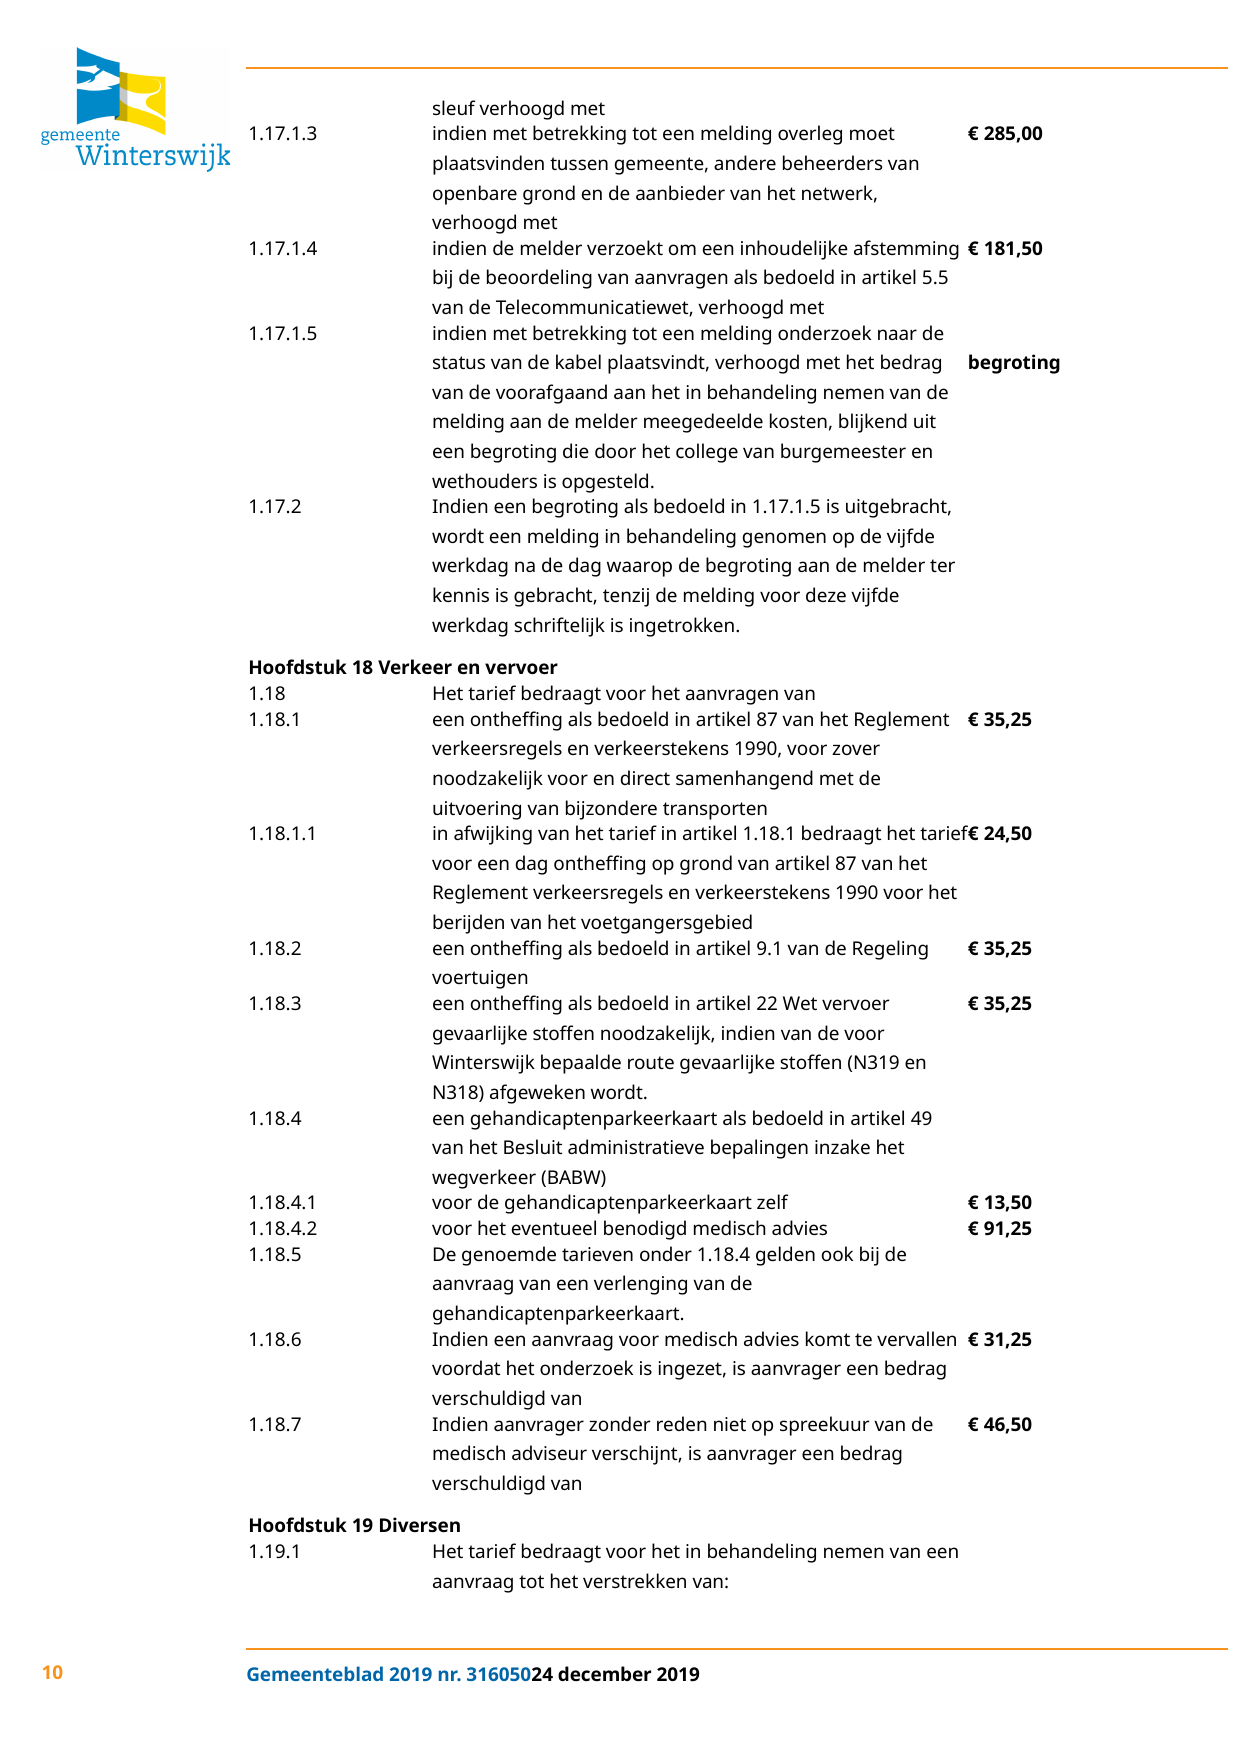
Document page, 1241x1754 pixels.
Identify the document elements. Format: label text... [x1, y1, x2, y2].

table_cell 1.18.4.1 [248, 1190, 432, 1215]
table_cell 1.18.4.2 [248, 1215, 432, 1241]
table_cell € 35,25 [968, 990, 1152, 1105]
table_header [968, 1538, 1152, 1594]
table_cell 1.18.7 [248, 1411, 432, 1496]
table_cell indien de melder verzoekt om een inhoudelijke afstemming bij de beoordeling van aanvragen als bedoeld in artikel 5.5 van de Telecommunicatiewet, verhoogd met [432, 235, 968, 320]
text Hoofdstuk 18 Verkeer en vervoer [248, 654, 1152, 680]
table_header Het tarief bedraagt voor het in behandeling nemen van een aanvraag tot het verstrekken van: [432, 1538, 968, 1594]
table_cell Indien aanvrager zonder reden niet op spreekuur van de medisch adviseur verschijnt, is aanvrager een bedrag verschuldigd van [432, 1411, 968, 1496]
table_cell € 46,50 [968, 1411, 1152, 1496]
table_header 1.19.1 [248, 1538, 432, 1594]
table_cell voor het eventueel benodigd medisch advies [432, 1215, 968, 1241]
table_cell € 31,25 [968, 1326, 1152, 1411]
table_header Het tarief bedraagt voor het aanvragen van [432, 680, 968, 706]
table_cell een ontheffing als bedoeld in artikel 9.1 van de Regeling voertuigen [432, 935, 968, 990]
table_cell € 35,25 [968, 935, 1152, 990]
table_cell € 24,50 [968, 820, 1152, 935]
table_cell een gehandicaptenparkeerkaart als bedoeld in artikel 49 van het Besluit administratieve bepalingen inzake het wegverkeer (BABW) [432, 1105, 968, 1189]
table_cell [248, 95, 432, 121]
table_cell 1.18.3 [248, 990, 432, 1105]
table_cell € 13,50 [968, 1190, 1152, 1215]
table_cell [968, 494, 1152, 638]
table_cell 1.17.1.3 [248, 121, 432, 235]
picture [225, 153, 231, 162]
text Hoofdstuk 19 Diversen [248, 1512, 1152, 1538]
table_cell indien met betrekking tot een melding overleg moet plaatsvinden tussen gemeente, andere beheerders van openbare grond en de aanbieder van het netwerk, verhoogd met [432, 121, 968, 235]
table_cell 1.17.1.5 [248, 320, 432, 493]
table_cell een ontheffing als bedoeld in artikel 22 Wet vervoer gevaarlijke stoffen noodzakelijk, indien van de voor Winterswijk bepaalde route gevaarlijke stoffen (N319 en N318) afgeweken wordt. [432, 990, 968, 1105]
table_cell een ontheffing als bedoeld in artikel 87 van het Reglement verkeersregels en verkeerstekens 1990, voor zover noodzakelijk voor en direct samenhangend met de uitvoering van bijzondere transporten [432, 706, 968, 820]
table_cell [968, 95, 1152, 121]
table_cell € 91,25 [968, 1215, 1152, 1241]
table_cell 1.18.1 [248, 706, 432, 820]
table_cell 1.17.2 [248, 494, 432, 638]
table_cell in afwijking van het tarief in artikel 1.18.1 bedraagt het tarief voor een dag ontheffing op grond van artikel 87 van het Reglement verkeersregels en verkeerstekens 1990 voor het berijden van het voetgangersgebied [432, 820, 968, 935]
table_header [968, 680, 1152, 706]
table_cell 1.17.1.4 [248, 235, 432, 320]
table_cell indien met betrekking tot een melding onderzoek naar de status van de kabel plaatsvindt, verhoogd met het bedrag van de voorafgaand aan het in behandeling nemen van de melding aan de melder meegedeelde kosten, blijkend uit een begroting die door het college van burgemeester en wethouders is opgesteld. [432, 320, 968, 493]
table_cell sleuf verhoogd met [432, 95, 968, 121]
table_cell [968, 1241, 1152, 1326]
table_cell De genoemde tarieven onder 1.18.4 gelden ook bij de aanvraag van een verlenging van de gehandicaptenparkeerkaart. [432, 1241, 968, 1326]
table_cell 1.18.4 [248, 1105, 432, 1189]
table_cell begroting [968, 320, 1152, 493]
table_cell 1.18.1.1 [248, 820, 432, 935]
table_cell 1.18.5 [248, 1241, 432, 1326]
table_cell € 285,00 [968, 121, 1152, 235]
table_cell [968, 1105, 1152, 1189]
table_cell € 35,25 [968, 706, 1152, 820]
table_header 1.18 [248, 680, 432, 706]
table_cell voor de gehandicaptenparkeerkaart zelf [432, 1190, 968, 1215]
table_cell Indien een aanvraag voor medisch advies komt te vervallen voordat het onderzoek is ingezet, is aanvrager een bedrag verschuldigd van [432, 1326, 968, 1411]
table_cell Indien een begroting als bedoeld in 1.17.1.5 is uitgebracht, wordt een melding in behandeling genomen op de vijfde werkdag na de dag waarop de begroting aan de melder ter kennis is gebracht, tenzij de melding voor deze vijfde werkdag schriftelijk is ingetrokken. [432, 494, 968, 638]
table_cell 1.18.6 [248, 1326, 432, 1411]
table_cell 1.18.2 [248, 935, 432, 990]
picture [41, 47, 231, 172]
table_cell € 181,50 [968, 235, 1152, 320]
